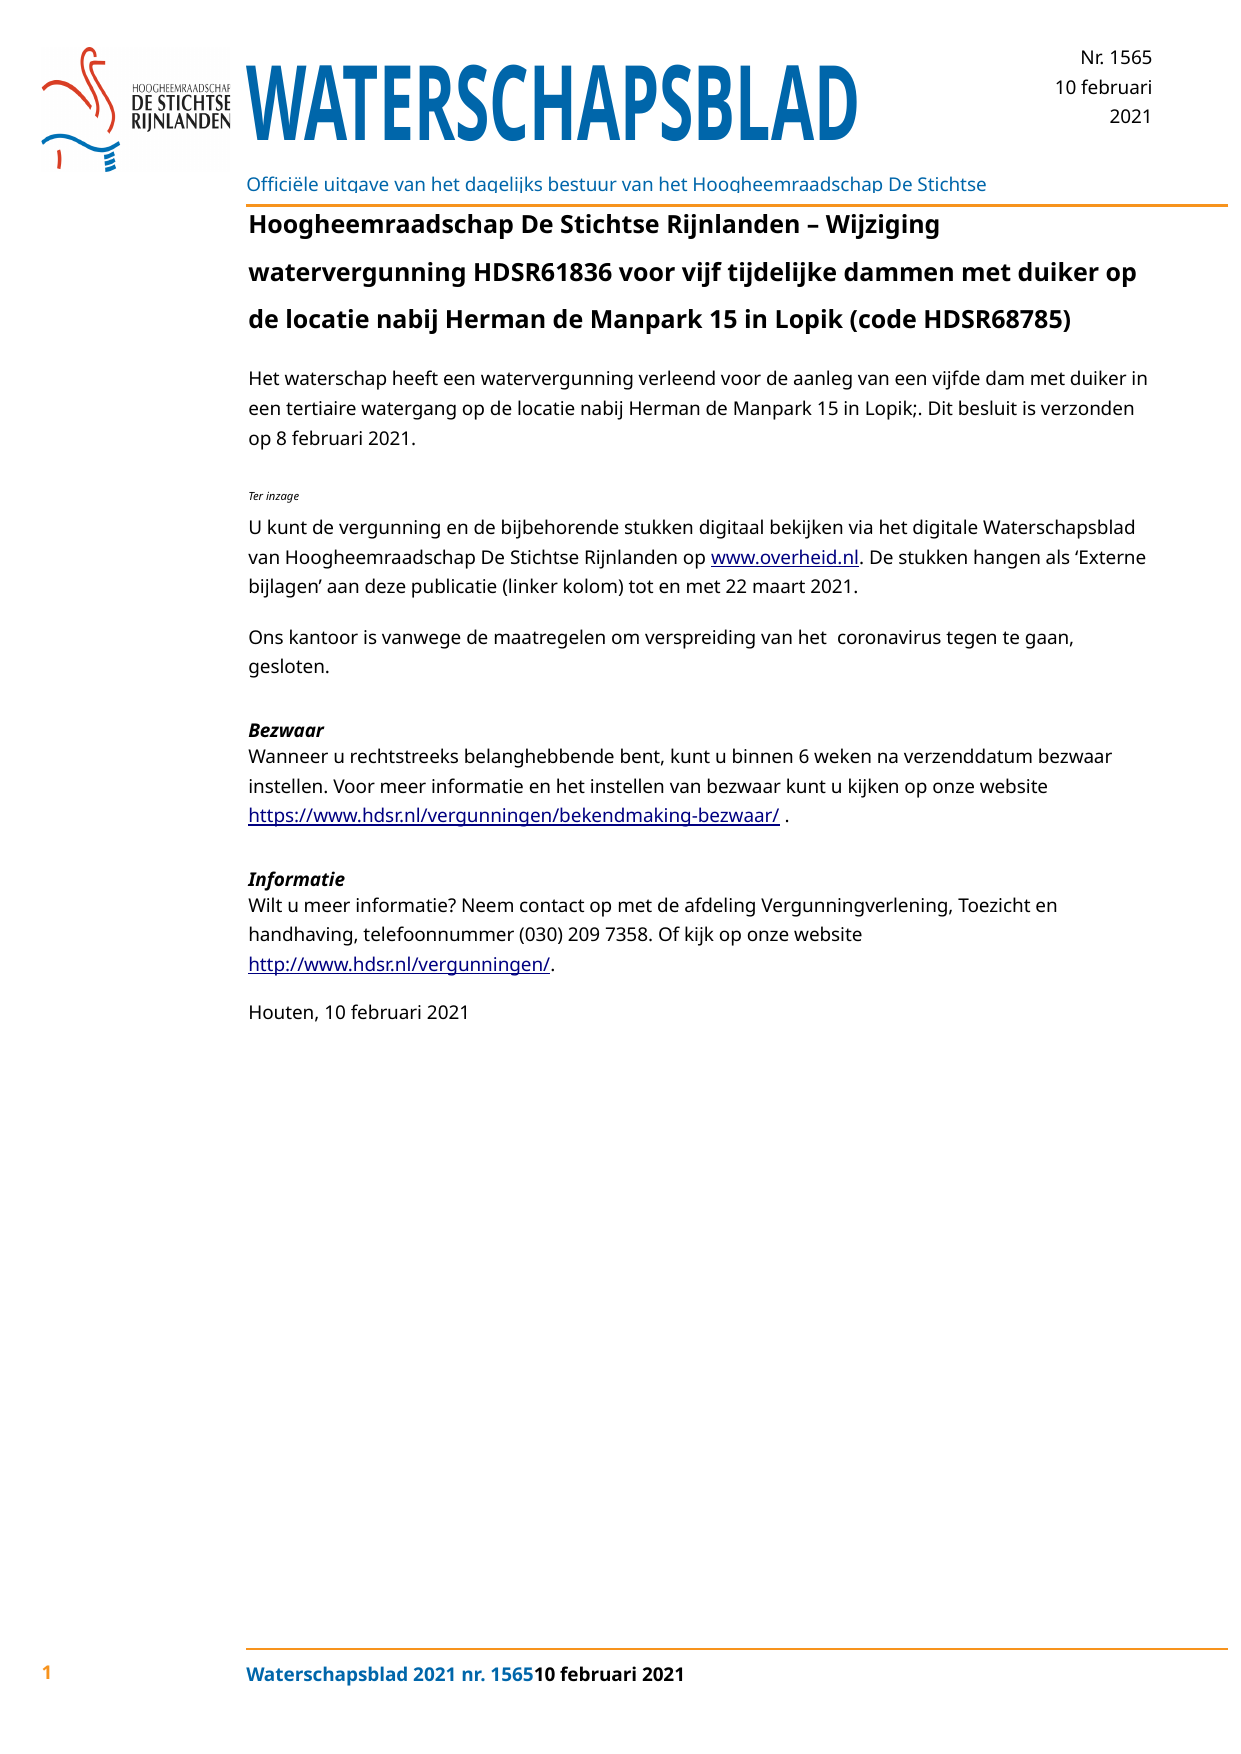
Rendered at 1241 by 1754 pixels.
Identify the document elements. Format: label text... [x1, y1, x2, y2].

text Wanneer u rechtstreeks belanghebbende bent, kunt u binnen 6 weken na verzenddatum bezwaar instellen. Voor meer informatie en het instellen van bezwaar kunt u kijken op onze website https://www.hdsr.nl/vergunningen/bekendmaking-bezwaar/ . [248, 743, 1152, 828]
picture [41, 47, 231, 172]
text Het waterschap heeft een watervergunning verleend voor de aanleg van een vijfde dam met duiker in een tertiaire watergang op de locatie nabij Herman de Manpark 15 in Lopik;. Dit besluit is verzonden op 8 februari 2021. [248, 366, 1152, 450]
text Houten, 10 februari 2021 [248, 999, 1152, 1025]
text Ons kantoor is vanwege de maatregelen om verspreiding van het coronavirus tegen te gaan, gesloten. [248, 624, 1152, 679]
text Wilt u meer informatie? Neem contact op met de afdeling Vergunningverlening, Toezicht en handhaving, telefoonnummer (030) 209 7358. Of kijk op onze website http://www.hdsr.nl/vergunningen/. [248, 892, 1152, 977]
text Hoogheemraadschap De Stichtse Rijnlanden – Wijziging watervergunning HDSR61836 voor vijf tijdelijke dammen met duiker op de locatie nabij Herman de Manpark 15 in Lopik (code HDSR68785) [248, 207, 1152, 336]
text Ter inzage [248, 489, 1152, 514]
text Informatie [248, 866, 1152, 892]
text Bezwaar [248, 717, 1152, 743]
text U kunt de vergunning en de bijbehorende stukken digitaal bekijken via het digitale Waterschapsblad van Hoogheemraadschap De Stichtse Rijnlanden op www.overheid.nl. De stukken hangen als ‘Externe bijlagen’ aan deze publicatie (linker kolom) tot en met 22 maart 2021. [248, 514, 1152, 599]
